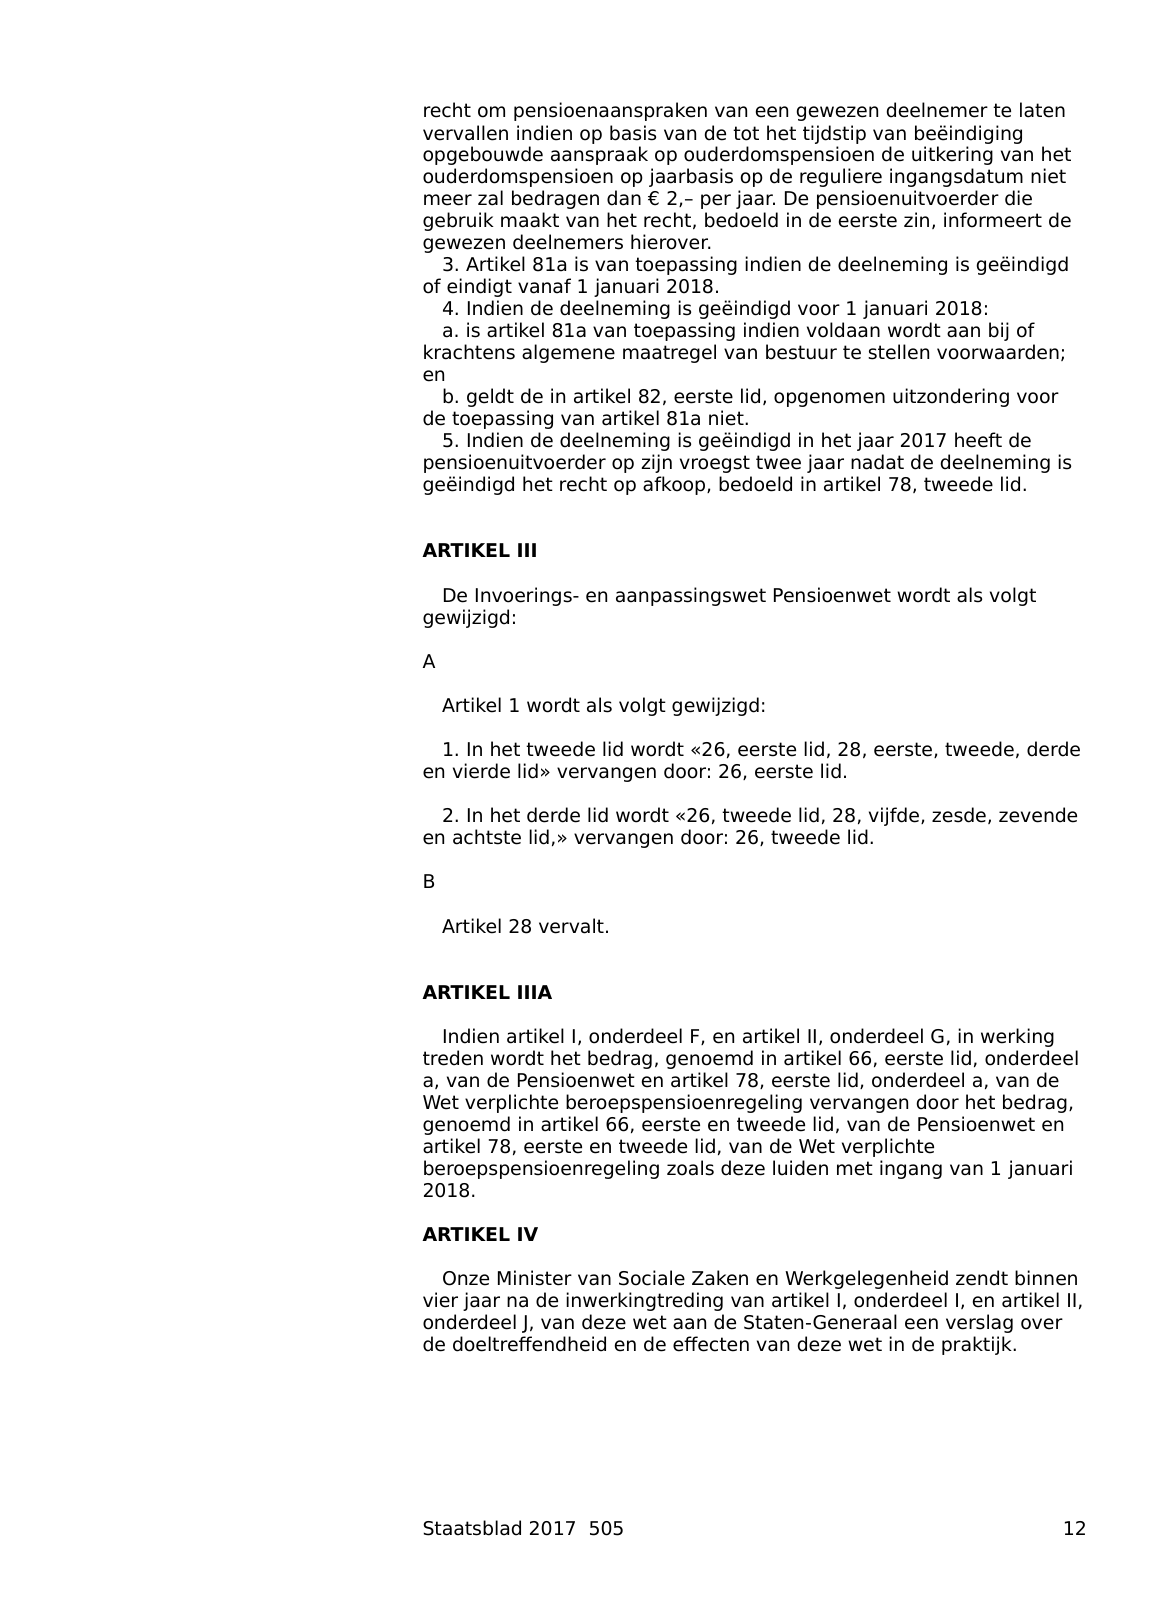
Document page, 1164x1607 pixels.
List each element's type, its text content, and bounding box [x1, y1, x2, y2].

text 5. Indien de deelneming is geëindigd in het jaar 2017 heeft de pensioenuitvoerder op zijn vroegst twee jaar nadat de deelneming is geëindigd het recht op afkoop, bedoeld in artikel 78, tweede lid. [422, 430, 1087, 496]
text 3. Artikel 81a is van toepassing indien de deelneming is geëindigd of eindigt vanaf 1 januari 2018. [422, 254, 1087, 298]
text Artikel 28 vervalt. [422, 916, 1087, 937]
text De Invoerings- en aanpassingswet Pensioenwet wordt als volgt gewijzigd: [422, 584, 1087, 628]
text a. is artikel 81a van toepassing indien voldaan wordt aan bij of krachtens algemene maatregel van bestuur te stellen voorwaarden; en [422, 320, 1087, 386]
text recht om pensioenaanspraken van een gewezen deelnemer te laten vervallen indien op basis van de tot het tijdstip van beëindiging opgebouwde aanspraak op ouderdomspensioen de uitkering van het ouderdomspensioen op jaarbasis op de reguliere ingangsdatum niet meer zal bedragen dan € 2,– per jaar. De pensioenuitvoerder die gebruik maakt van het recht, bedoeld in de eerste zin, informeert de gewezen deelnemers hierover. [422, 100, 1087, 254]
text B [422, 871, 1087, 893]
text Indien artikel I, onderdeel F, en artikel II, onderdeel G, in werking treden wordt het bedrag, genoemd in artikel 66, eerste lid, onderdeel a, van de Pensioenwet en artikel 78, eerste lid, onderdeel a, van de Wet verplichte beroepspensioenregeling vervangen door het bedrag, genoemd in artikel 66, eerste en tweede lid, van de Pensioenwet en artikel 78, eerste en tweede lid, van de Wet verplichte beroepspensioenregeling zoals deze luiden met ingang van 1 januari 2018. [422, 1026, 1087, 1202]
subtitle ARTIKEL III [422, 540, 1087, 562]
text Onze Minister van Sociale Zaken en Werkgelegenheid zendt binnen vier jaar na de inwerkingtreding van artikel I, onderdeel I, en artikel II, onderdeel J, van deze wet aan de Staten-Generaal een verslag over de doeltreffendheid en de effecten van deze wet in de praktijk. [422, 1268, 1087, 1356]
text b. geldt de in artikel 82, eerste lid, opgenomen uitzondering voor de toepassing van artikel 81a niet. [422, 386, 1087, 430]
text 4. Indien de deelneming is geëindigd voor 1 januari 2018: [422, 298, 1087, 320]
subtitle ARTIKEL IIIA [422, 982, 1087, 1004]
text 1. In het tweede lid wordt «26, eerste lid, 28, eerste, tweede, derde en vierde lid» vervangen door: 26, eerste lid. [422, 739, 1087, 783]
subtitle ARTIKEL IV [422, 1224, 1087, 1246]
text 2. In het derde lid wordt «26, tweede lid, 28, vijfde, zesde, zevende en achtste lid,» vervangen door: 26, tweede lid. [422, 805, 1087, 849]
text A [422, 651, 1087, 673]
text Artikel 1 wordt als volgt gewijzigd: [422, 695, 1087, 717]
